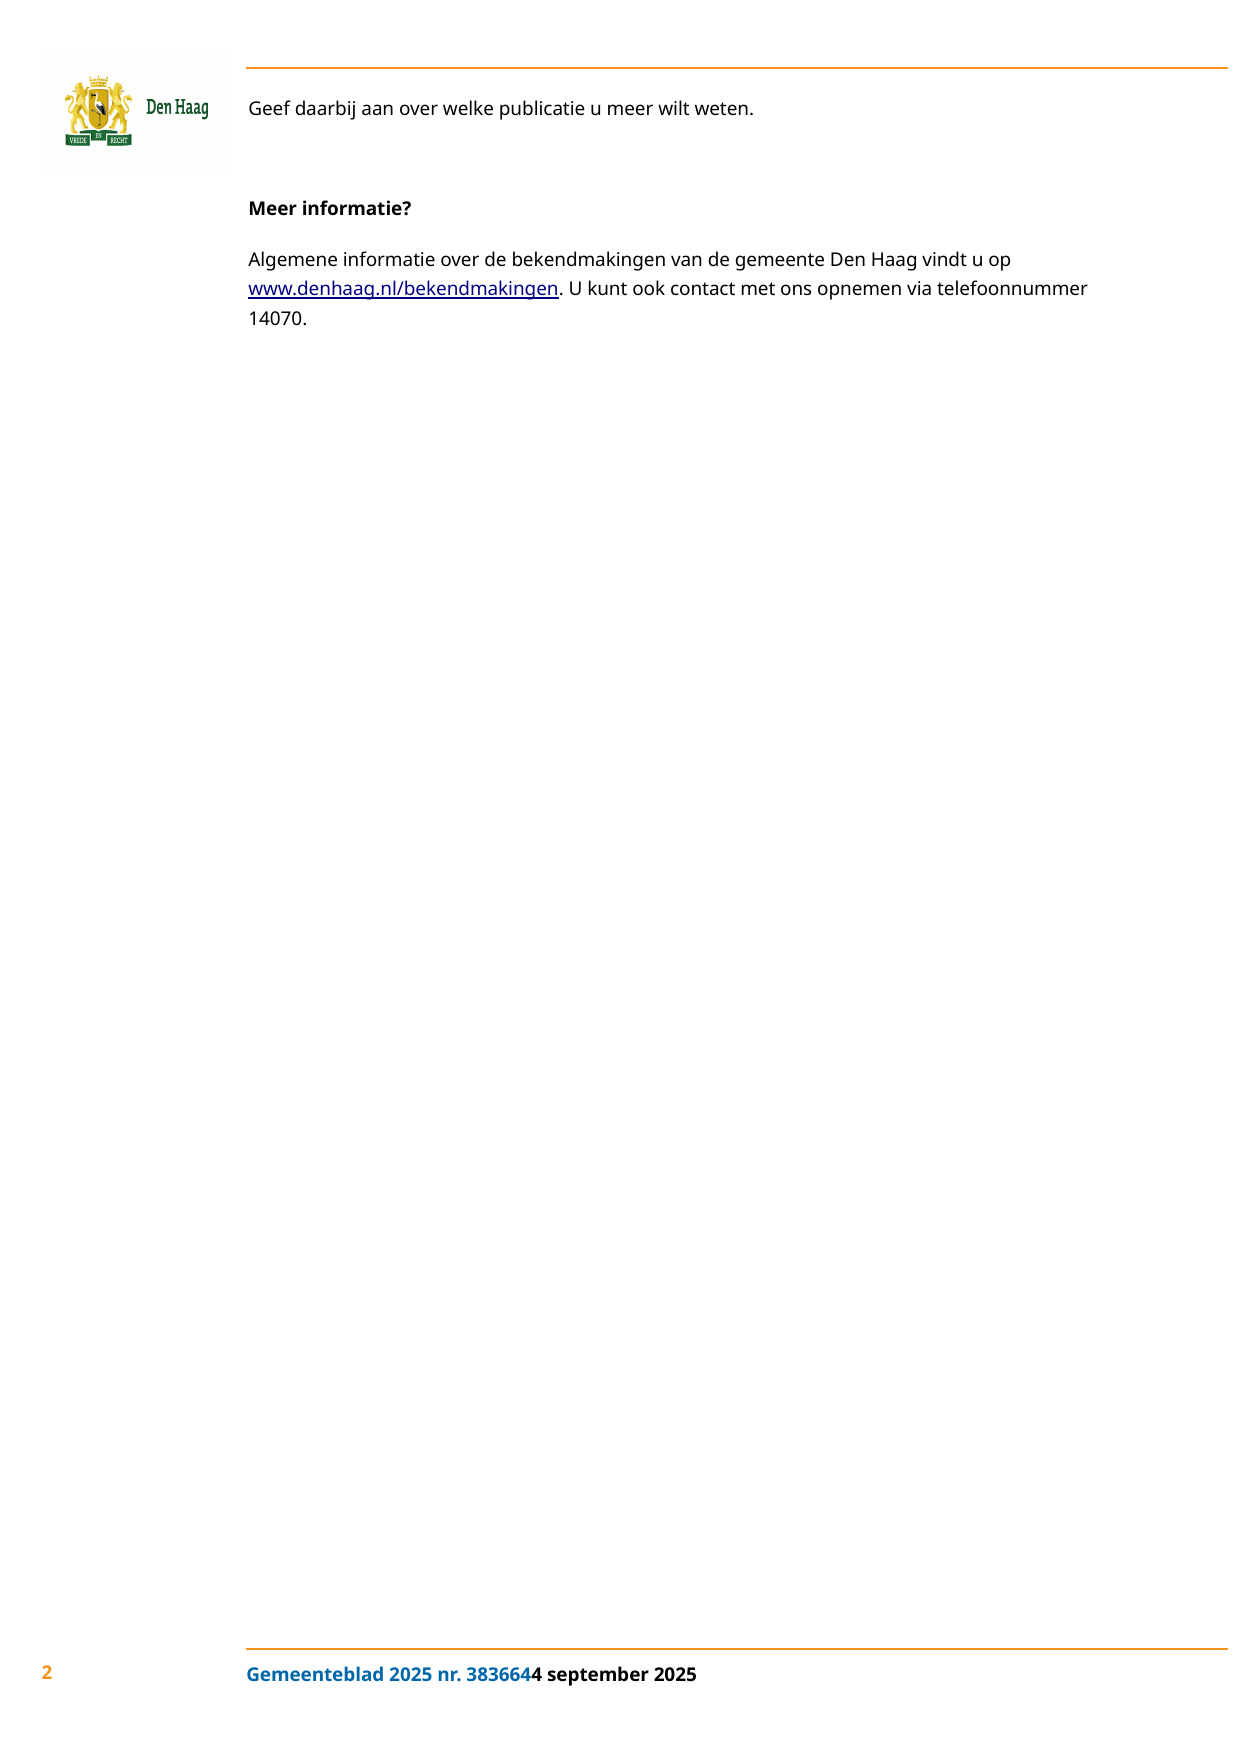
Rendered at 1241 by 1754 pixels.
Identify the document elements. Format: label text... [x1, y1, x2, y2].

text Meer informatie? [248, 196, 1152, 221]
text Geef daarbij aan over welke publicatie u meer wilt weten. [248, 95, 1152, 121]
picture [41, 47, 231, 172]
text Algemene informatie over de bekendmakingen van de gemeente Den Haag vindt u op www.denhaag.nl/bekendmakingen. U kunt ook contact met ons opnemen via telefoonnummer 14070. [248, 246, 1152, 331]
